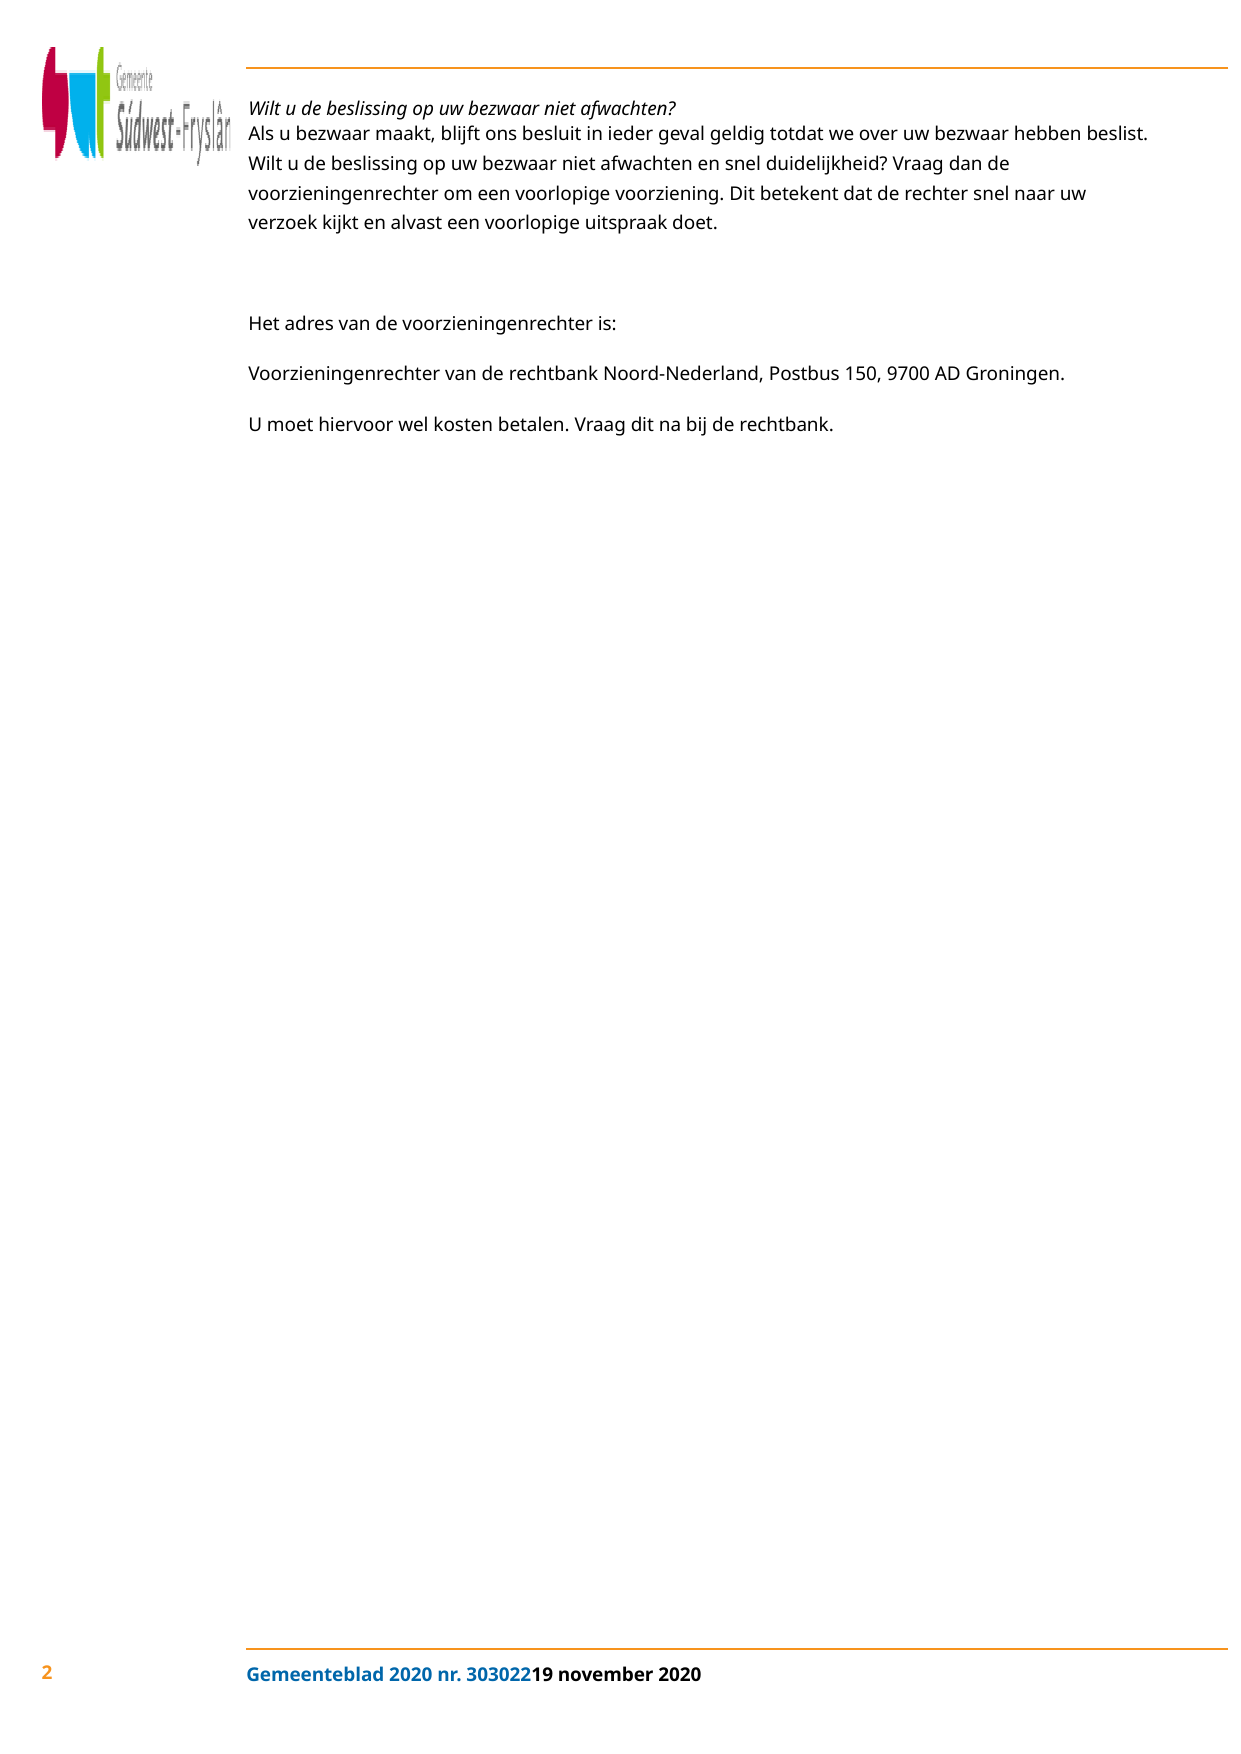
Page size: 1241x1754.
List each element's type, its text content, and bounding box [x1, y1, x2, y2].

text Voorzieningenrechter van de rechtbank Noord-Nederland, Postbus 150, 9700 AD Groningen. [248, 361, 1152, 386]
picture [41, 47, 231, 172]
text Het adres van de voorzieningenrechter is: [248, 310, 1152, 336]
text Wilt u de beslissing op uw bezwaar niet afwachten? [248, 95, 1152, 121]
text Als u bezwaar maakt, blijft ons besluit in ieder geval geldig totdat we over uw bezwaar hebben beslist. Wilt u de beslissing op uw bezwaar niet afwachten en snel duidelijkheid? Vraag dan de voorzieningenrechter om een voorlopige voorziening. Dit betekent dat de rechter snel naar uw verzoek kijkt en alvast een voorlopige uitspraak doet. [248, 121, 1152, 235]
text U moet hiervoor wel kosten betalen. Vraag dit na bij de rechtbank. [248, 411, 1152, 437]
